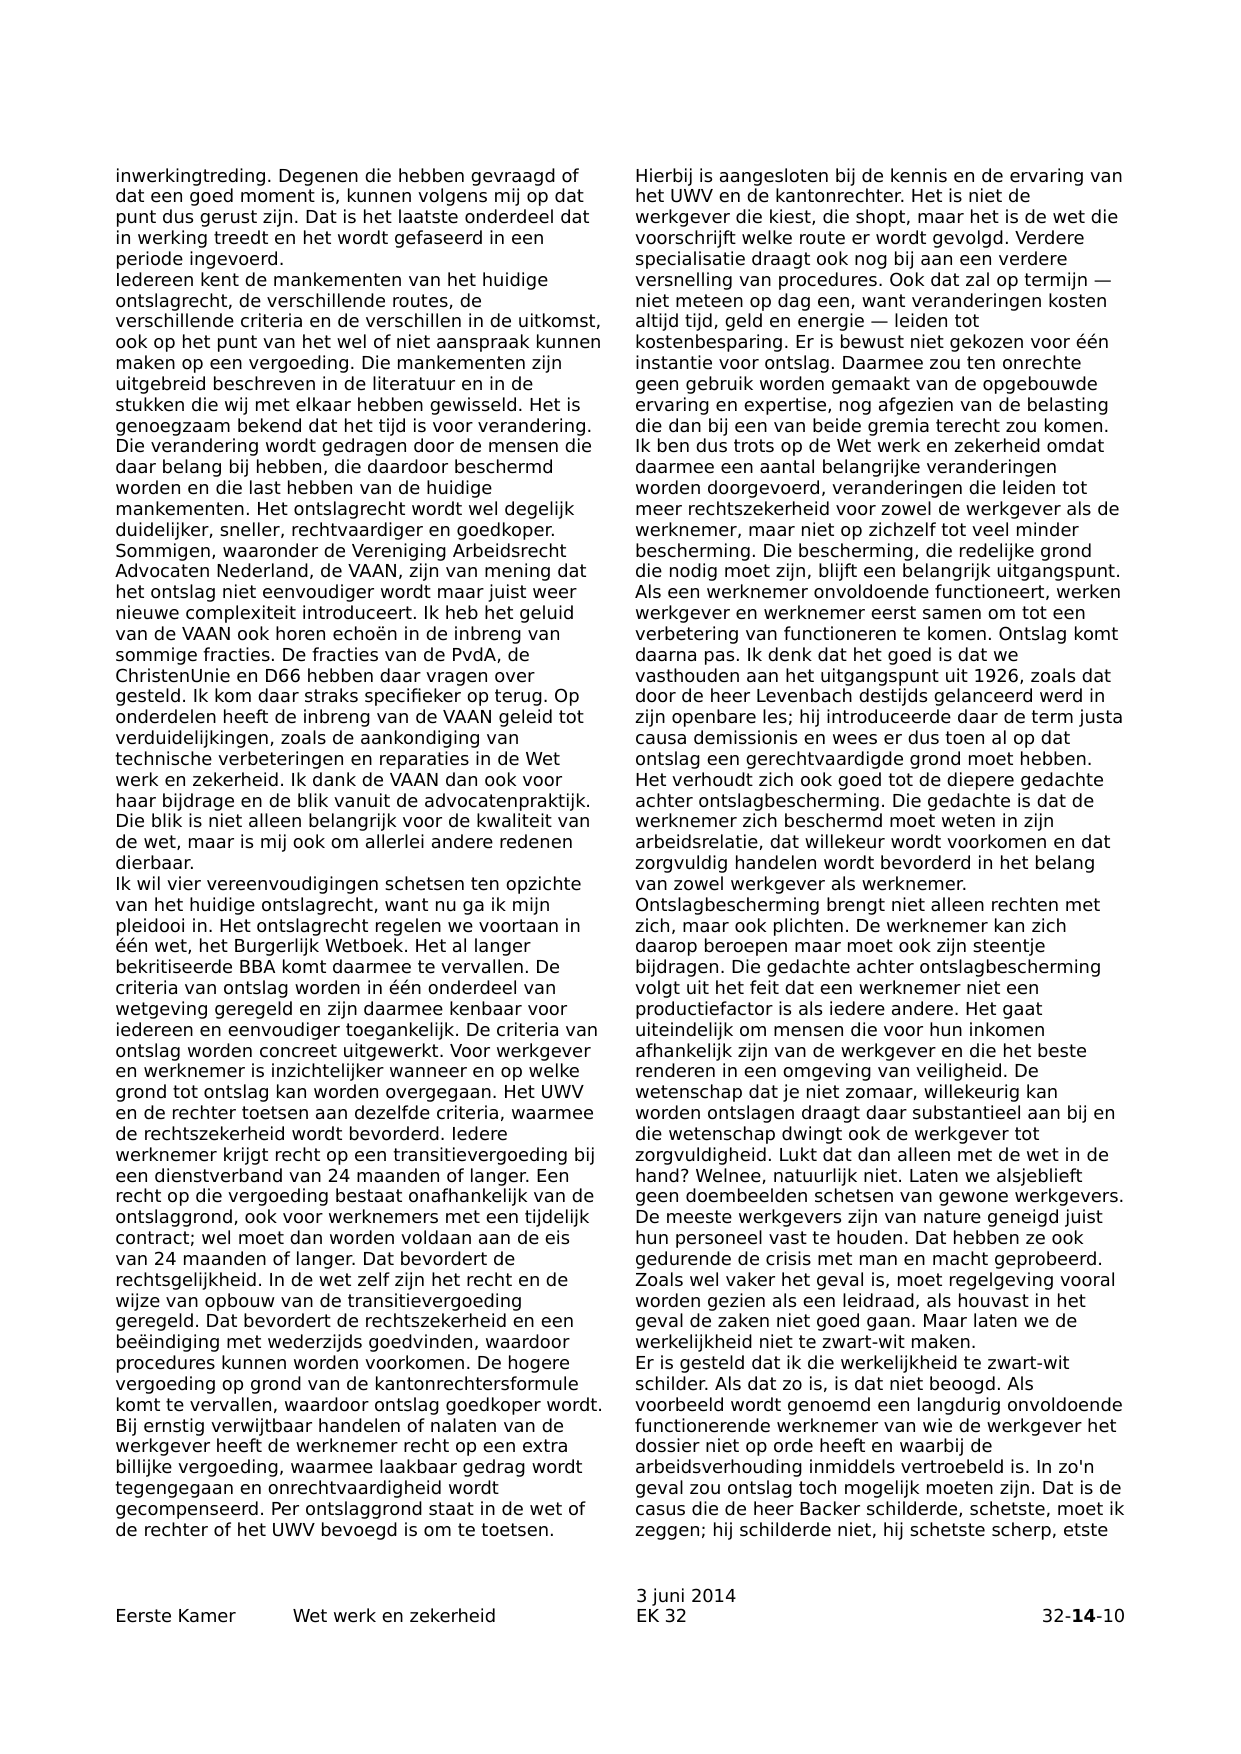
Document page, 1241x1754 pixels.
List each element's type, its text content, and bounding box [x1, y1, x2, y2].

text Sommigen, waaronder de Vereniging Arbeidsrecht Advocaten Nederland, de VAAN, zijn van mening dat het ontslag niet eenvoudiger wordt maar juist weer nieuwe complexiteit introduceert. Ik heb het geluid van de VAAN ook horen echoën in de inbreng van sommige fracties. De fracties van de PvdA, de ChristenUnie en D66 hebben daar vragen over gesteld. Ik kom daar straks specifieker op terug. Op onderdelen heeft de inbreng van de VAAN geleid tot verduidelijkingen, zoals de aankondiging van technische verbeteringen en reparaties in de Wet werk en zekerheid. Ik dank de VAAN dan ook voor haar bijdrage en de blik vanuit de advocatenpraktijk. Die blik is niet alleen belangrijk voor de kwaliteit van de wet, maar is mij ook om allerlei andere redenen dierbaar. [115, 540, 605, 874]
text Hierbij is aangesloten bij de kennis en de ervaring van het UWV en de kantonrechter. Het is niet de werkgever die kiest, die shopt, maar het is de wet die voorschrijft welke route er wordt gevolgd. Verdere specialisatie draagt ook nog bij aan een verdere versnelling van procedures. Ook dat zal op termijn — niet meteen op dag een, want veranderingen kosten altijd tijd, geld en energie — leiden tot kostenbesparing. Er is bewust niet gekozen voor één instantie voor ontslag. Daarmee zou ten onrechte geen gebruik worden gemaakt van de opgebouwde ervaring en expertise, nog afgezien van de belasting die dan bij een van beide gremia terecht zou komen. [635, 165, 1125, 436]
text Het verhoudt zich ook goed tot de diepere gedachte achter ontslagbescherming. Die gedachte is dat de werknemer zich beschermd moet weten in zijn arbeidsrelatie, dat willekeur wordt voorkomen en dat zorgvuldig handelen wordt bevorderd in het belang van zowel werkgever als werknemer. Ontslagbescherming brengt niet alleen rechten met zich, maar ook plichten. De werknemer kan zich daarop beroepen maar moet ook zijn steentje bijdragen. Die gedachte achter ontslagbescherming volgt uit het feit dat een werknemer niet een productiefactor is als iedere andere. Het gaat uiteindelijk om mensen die voor hun inkomen afhankelijk zijn van de werkgever en die het beste renderen in een omgeving van veiligheid. De wetenschap dat je niet zomaar, willekeurig kan worden ontslagen draagt daar substantieel aan bij en die wetenschap dwingt ook de werkgever tot zorgvuldigheid. Lukt dat dan alleen met de wet in de hand? Welnee, natuurlijk niet. Laten we alsjeblieft geen doembeelden schetsen van gewone werkgevers. De meeste werkgevers zijn van nature geneigd juist hun personeel vast te houden. Dat hebben ze ook gedurende de crisis met man en macht geprobeerd. Zoals wel vaker het geval is, moet regelgeving vooral worden gezien als een leidraad, als houvast in het geval de zaken niet goed gaan. Maar laten we de werkelijkheid niet te zwart-wit maken. [635, 769, 1125, 1353]
text Iedereen kent de mankementen van het huidige ontslagrecht, de verschillende routes, de verschillende criteria en de verschillen in de uitkomst, ook op het punt van het wel of niet aanspraak kunnen maken op een vergoeding. Die mankementen zijn uitgebreid beschreven in de literatuur en in de stukken die wij met elkaar hebben gewisseld. Het is genoegzaam bekend dat het tijd is voor verandering. Die verandering wordt gedragen door de mensen die daar belang bij hebben, die daardoor beschermd worden en die last hebben van de huidige mankementen. Het ontslagrecht wordt wel degelijk duidelijker, sneller, rechtvaardiger en goedkoper. [115, 269, 605, 540]
text Er is gesteld dat ik die werkelijkheid te zwart-wit schilder. Als dat zo is, is dat niet beoogd. Als voorbeeld wordt genoemd een langdurig onvoldoende functionerende werknemer van wie de werkgever het dossier niet op orde heeft en waarbij de arbeidsverhouding inmiddels vertroebeld is. In zo'n geval zou ontslag toch mogelijk moeten zijn. Dat is de casus die de heer Backer schilderde, schetste, moet ik zeggen; hij schilderde niet, hij schetste scherp, etste [635, 1353, 1125, 1540]
text Ik wil vier vereenvoudigingen schetsen ten opzichte van het huidige ontslagrecht, want nu ga ik mijn pleidooi in. Het ontslagrecht regelen we voortaan in één wet, het Burgerlijk Wetboek. Het al langer bekritiseerde BBA komt daarmee te vervallen. De criteria van ontslag worden in één onderdeel van wetgeving geregeld en zijn daarmee kenbaar voor iedereen en eenvoudiger toegankelijk. De criteria van ontslag worden concreet uitgewerkt. Voor werkgever en werknemer is inzichtelijker wanneer en op welke grond tot ontslag kan worden overgegaan. Het UWV en de rechter toetsen aan dezelfde criteria, waarmee de rechtszekerheid wordt bevorderd. Iedere werknemer krijgt recht op een transitievergoeding bij een dienstverband van 24 maanden of langer. Een recht op die vergoeding bestaat onafhankelijk van de ontslaggrond, ook voor werknemers met een tijdelijk contract; wel moet dan worden voldaan aan de eis van 24 maanden of langer. Dat bevordert de rechtsgelijkheid. In de wet zelf zijn het recht en de wijze van opbouw van de transitievergoeding geregeld. Dat bevordert de rechtszekerheid en een beëindiging met wederzijds goedvinden, waardoor procedures kunnen worden voorkomen. De hogere vergoeding op grond van de kantonrechtersformule komt te vervallen, waardoor ontslag goedkoper wordt. Bij ernstig verwijtbaar handelen of nalaten van de werkgever heeft de werknemer recht op een extra billijke vergoeding, waarmee laakbaar gedrag wordt tegengegaan en onrechtvaardigheid wordt gecompenseerd. Per ontslaggrond staat in de wet of de rechter of het UWV bevoegd is om te toetsen. [115, 874, 605, 1540]
text Ik ben dus trots op de Wet werk en zekerheid omdat daarmee een aantal belangrijke veranderingen worden doorgevoerd, veranderingen die leiden tot meer rechtszekerheid voor zowel de werkgever als de werknemer, maar niet op zichzelf tot veel minder bescherming. Die bescherming, die redelijke grond die nodig moet zijn, blijft een belangrijk uitgangspunt. Als een werknemer onvoldoende functioneert, werken werkgever en werknemer eerst samen om tot een verbetering van functioneren te komen. Ontslag komt daarna pas. Ik denk dat het goed is dat we vasthouden aan het uitgangspunt uit 1926, zoals dat door de heer Levenbach destijds gelanceerd werd in zijn openbare les; hij introduceerde daar de term justa causa demissionis en wees er dus toen al op dat ontslag een gerechtvaardigde grond moet hebben. [635, 436, 1125, 769]
text inwerkingtreding. Degenen die hebben gevraagd of dat een goed moment is, kunnen volgens mij op dat punt dus gerust zijn. Dat is het laatste onderdeel dat in werking treedt en het wordt gefaseerd in een periode ingevoerd. [115, 165, 605, 269]
